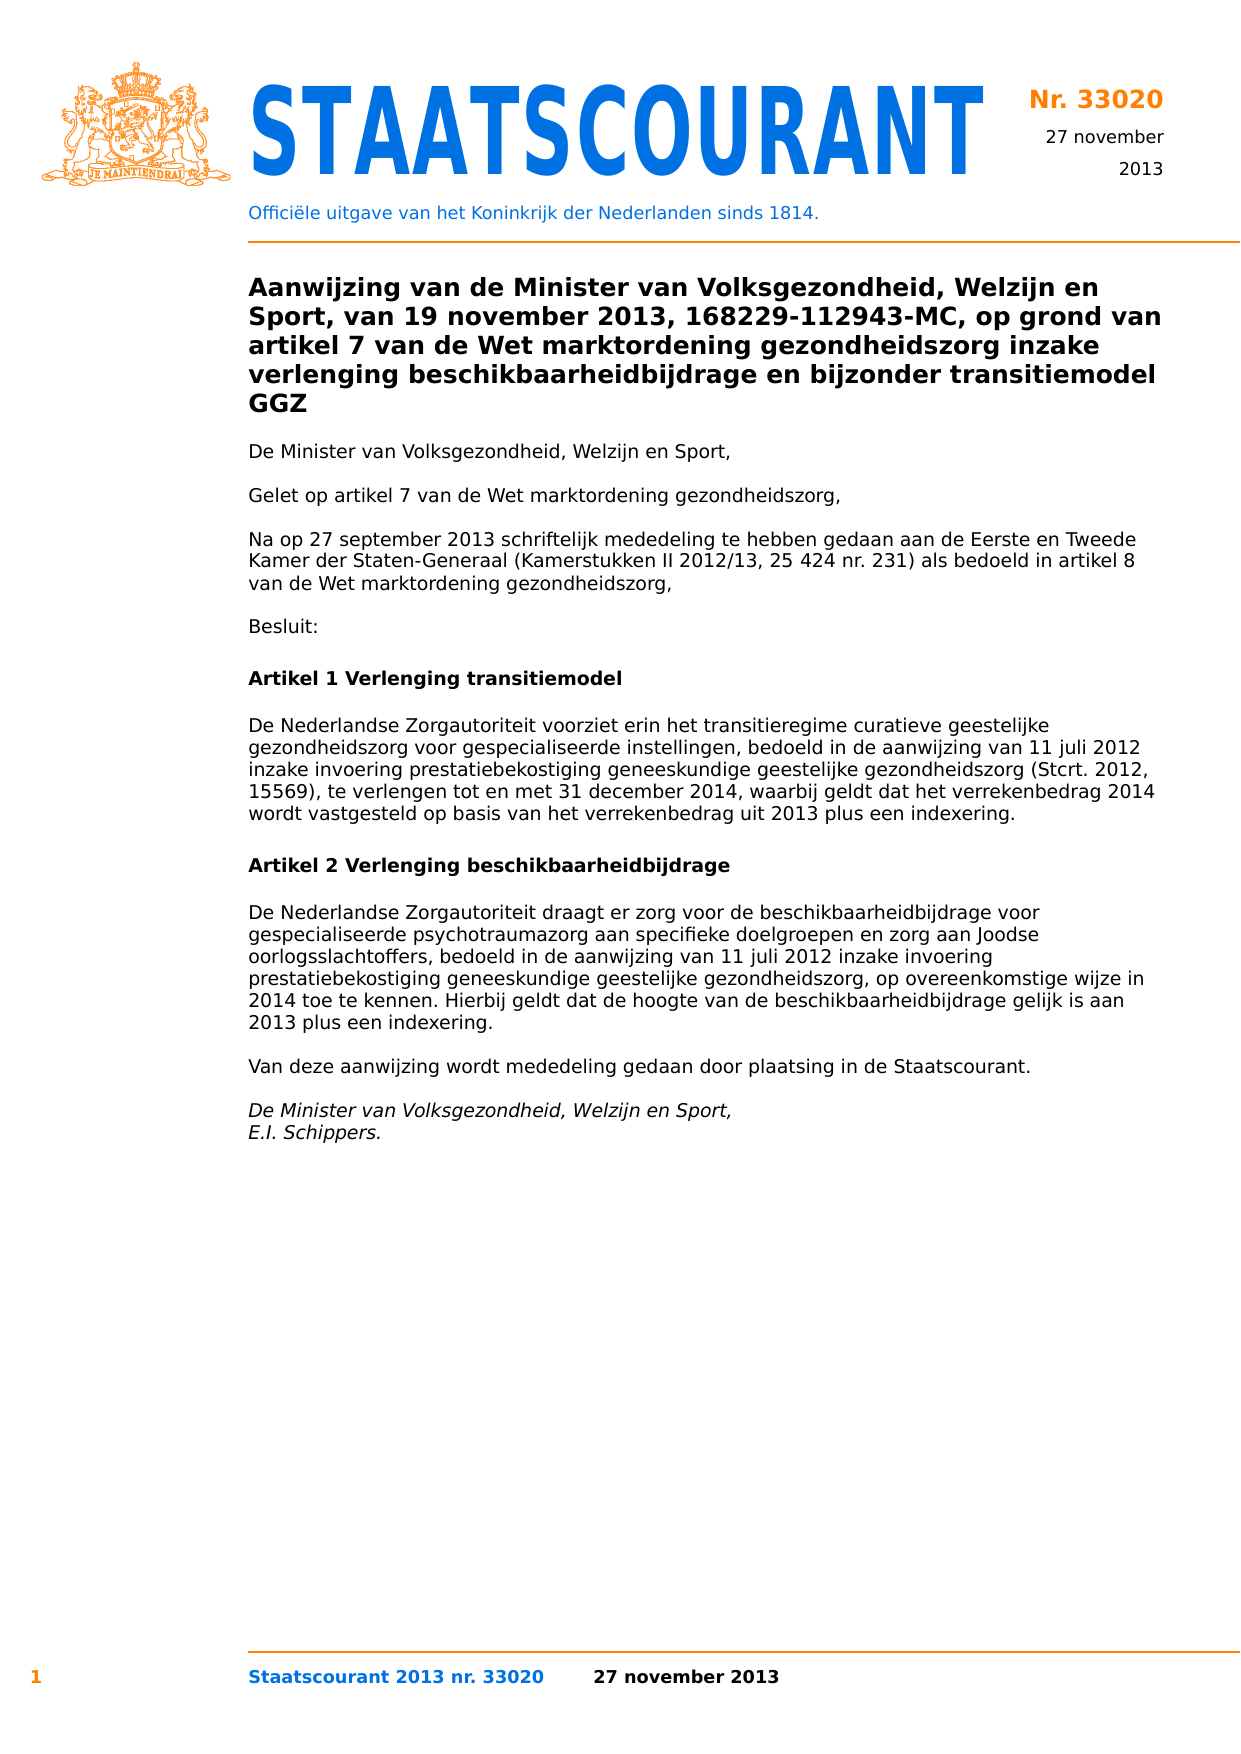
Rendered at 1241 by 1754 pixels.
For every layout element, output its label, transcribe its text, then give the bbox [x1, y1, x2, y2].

text De Nederlandse Zorgautoriteit draagt er zorg voor de beschikbaarheidbijdrage voor gespecialiseerde psychotraumazorg aan specifieke doelgroepen en zorg aan Joodse oorlogsslachtoffers, bedoeld in de aanwijzing van 11 juli 2012 inzake invoering prestatiebekostiging geneeskundige geestelijke gezondheidszorg, op overeenkomstige wijze in 2014 toe te kennen. Hierbij geldt dat de hoogte van de beschikbaarheidbijdrage gelijk is aan 2013 plus een indexering. [248, 902, 1163, 1034]
text Besluit: [248, 616, 1163, 638]
table_cell Officiële uitgave van het Koninkrijk der Nederlanden sinds 1814. [248, 203, 1240, 241]
table_header [25, 62, 248, 241]
picture [41, 62, 231, 186]
subtitle Artikel 2 Verlenging beschikbaarheidbijdrage [248, 855, 1163, 877]
table_cell 27 november [998, 121, 1240, 153]
text De Nederlandse Zorgautoriteit voorziet erin het transitieregime curatieve geestelijke gezondheidszorg voor gespecialiseerde instellingen, bedoeld in de aanwijzing van 11 juli 2012 inzake invoering prestatiebekostiging geneeskundige geestelijke gezondheidszorg (Stcrt. 2012, 15569), te verlengen tot en met 31 december 2014, waarbij geldt dat het verrekenbedrag 2014 wordt vastgesteld op basis van het verrekenbedrag uit 2013 plus een indexering. [248, 715, 1163, 825]
subtitle Artikel 1 Verlenging transitiemodel [248, 668, 1163, 690]
text De Minister van Volksgezondheid, Welzijn en Sport, [248, 441, 1163, 463]
text Gelet op artikel 7 van de Wet marktordening gezondheidszorg, [248, 484, 1163, 507]
table_header STAATSCOURANT [248, 62, 998, 203]
table_header Nr. 33020 [998, 62, 1240, 121]
text Van deze aanwijzing wordt mededeling gedaan door plaatsing in de Staatscourant. [248, 1056, 1163, 1078]
subtitle Aanwijzing van de Minister van Volksgezondheid, Welzijn en Sport, van 19 november 2013, 168229-112943-MC, op grond van artikel 7 van de Wet marktordening gezondheidszorg inzake verlenging beschikbaarheidbijdrage en bijzonder transitiemodel GGZ [248, 273, 1163, 419]
text De Minister van Volksgezondheid, Welzijn en Sport, E.I. Schippers. [248, 1100, 1163, 1144]
text Na op 27 september 2013 schriftelijk mededeling te hebben gedaan aan de Eerste en Tweede Kamer der Staten-Generaal (Kamerstukken II 2012/13, 25 424 nr. 231) als bedoeld in artikel 8 van de Wet marktordening gezondheidszorg, [248, 528, 1163, 594]
table_cell 2013 [998, 153, 1240, 203]
